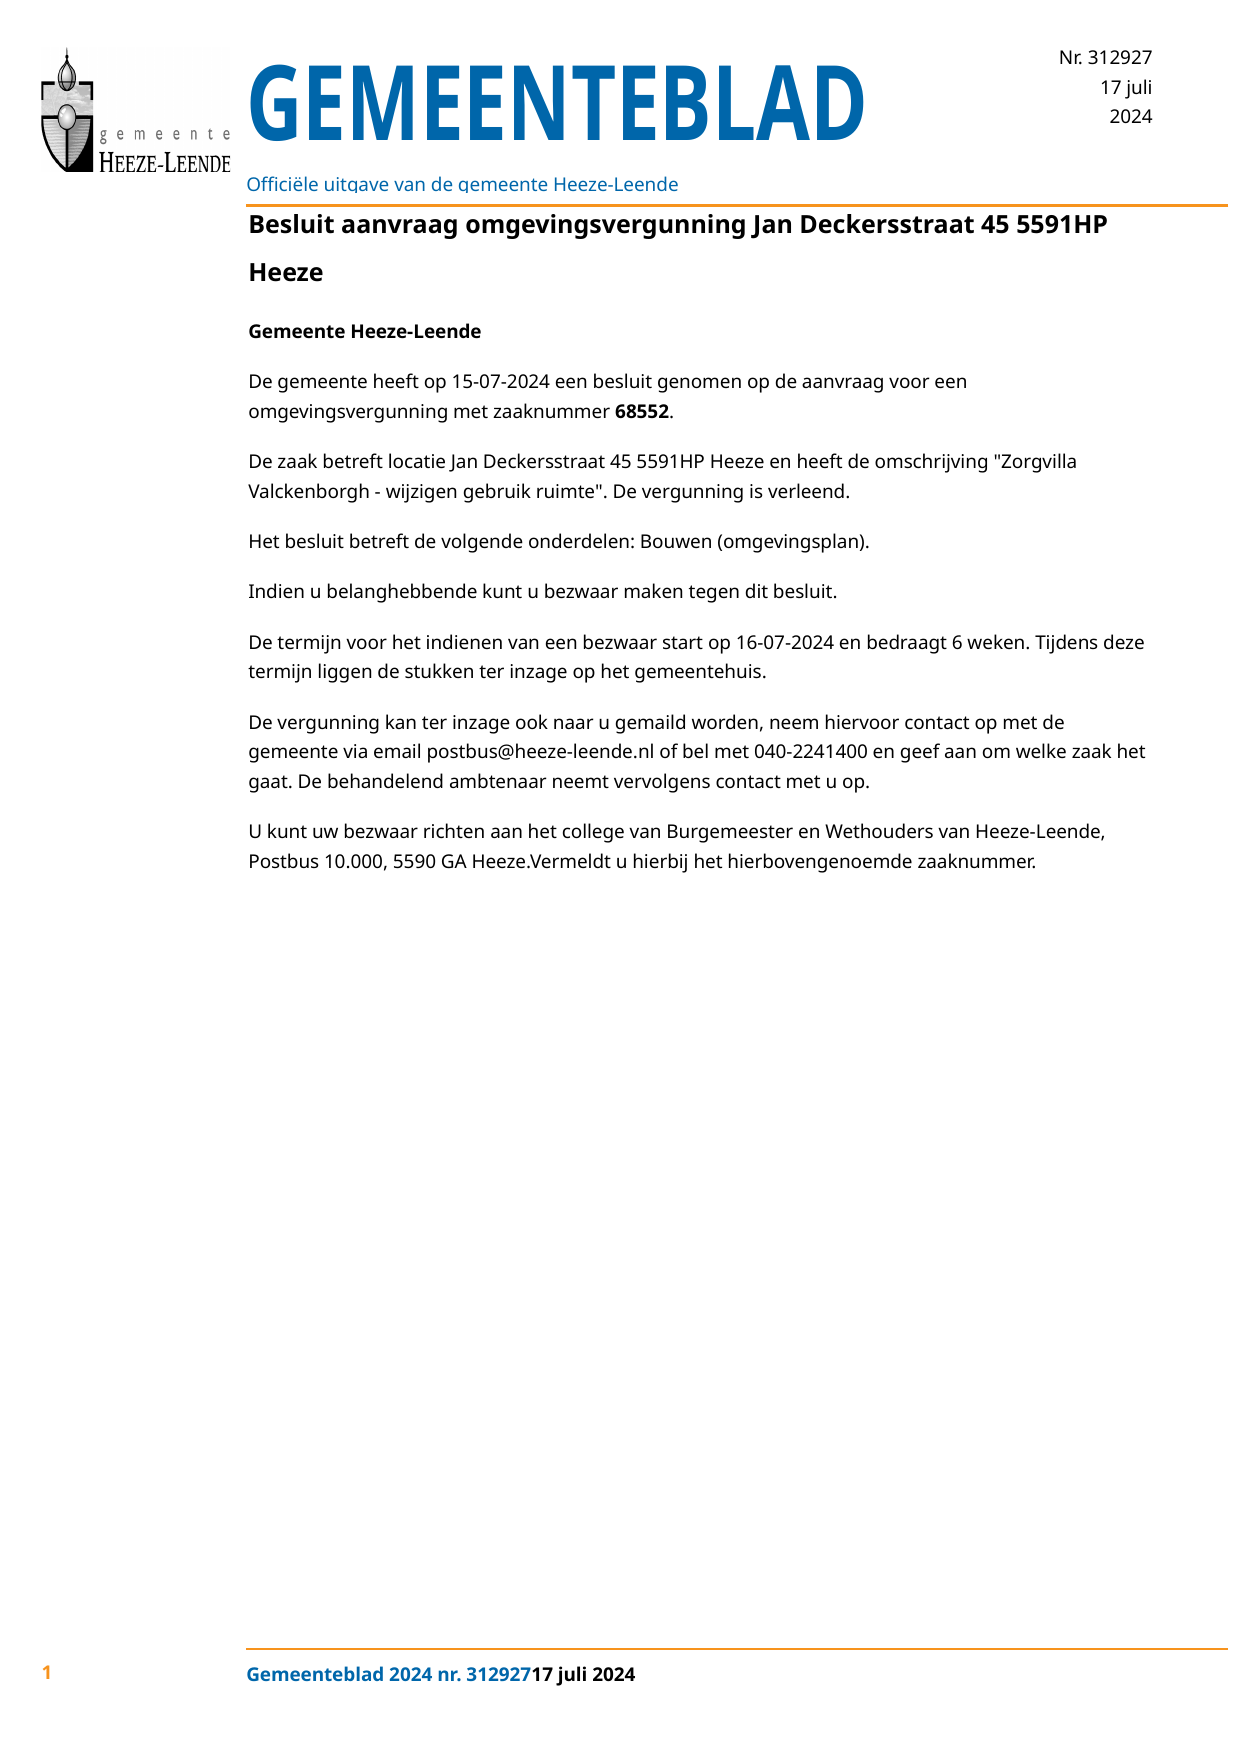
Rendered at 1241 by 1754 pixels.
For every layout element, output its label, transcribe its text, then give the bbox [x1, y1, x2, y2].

text Indien u belanghebbende kunt u bezwaar maken tegen dit besluit. [248, 579, 1152, 604]
text De gemeente heeft op 15-07-2024 een besluit genomen op de aanvraag voor een omgevingsvergunning met zaaknummer 68552. [248, 368, 1152, 424]
text Het besluit betreft de volgende onderdelen: Bouwen (omgevingsplan). [248, 528, 1152, 554]
picture [41, 47, 231, 172]
text De vergunning kan ter inzage ook naar u gemaild worden, neem hiervoor contact op met de gemeente via email postbus@heeze-leende.nl of bel met 040-2241400 en geef aan om welke zaak het gaat. De behandelend ambtenaar neemt vervolgens contact met u op. [248, 709, 1152, 794]
text Gemeente Heeze-Leende [248, 318, 1152, 344]
text Besluit aanvraag omgevingsvergunning Jan Deckersstraat 45 5591HP Heeze [248, 207, 1152, 288]
text U kunt uw bezwaar richten aan het college van Burgemeester en Wethouders van Heeze-Leende, Postbus 10.000, 5590 GA Heeze.Vermeldt u hierbij het hierbovengenoemde zaaknummer. [248, 819, 1152, 874]
text De zaak betreft locatie Jan Deckersstraat 45 5591HP Heeze en heeft de omschrijving "Zorgvilla Valckenborgh - wijzigen gebruik ruimte". De vergunning is verleend. [248, 448, 1152, 504]
text De termijn voor het indienen van een bezwaar start op 16-07-2024 en bedraagt 6 weken. Tijdens deze termijn liggen de stukken ter inzage op het gemeentehuis. [248, 629, 1152, 684]
